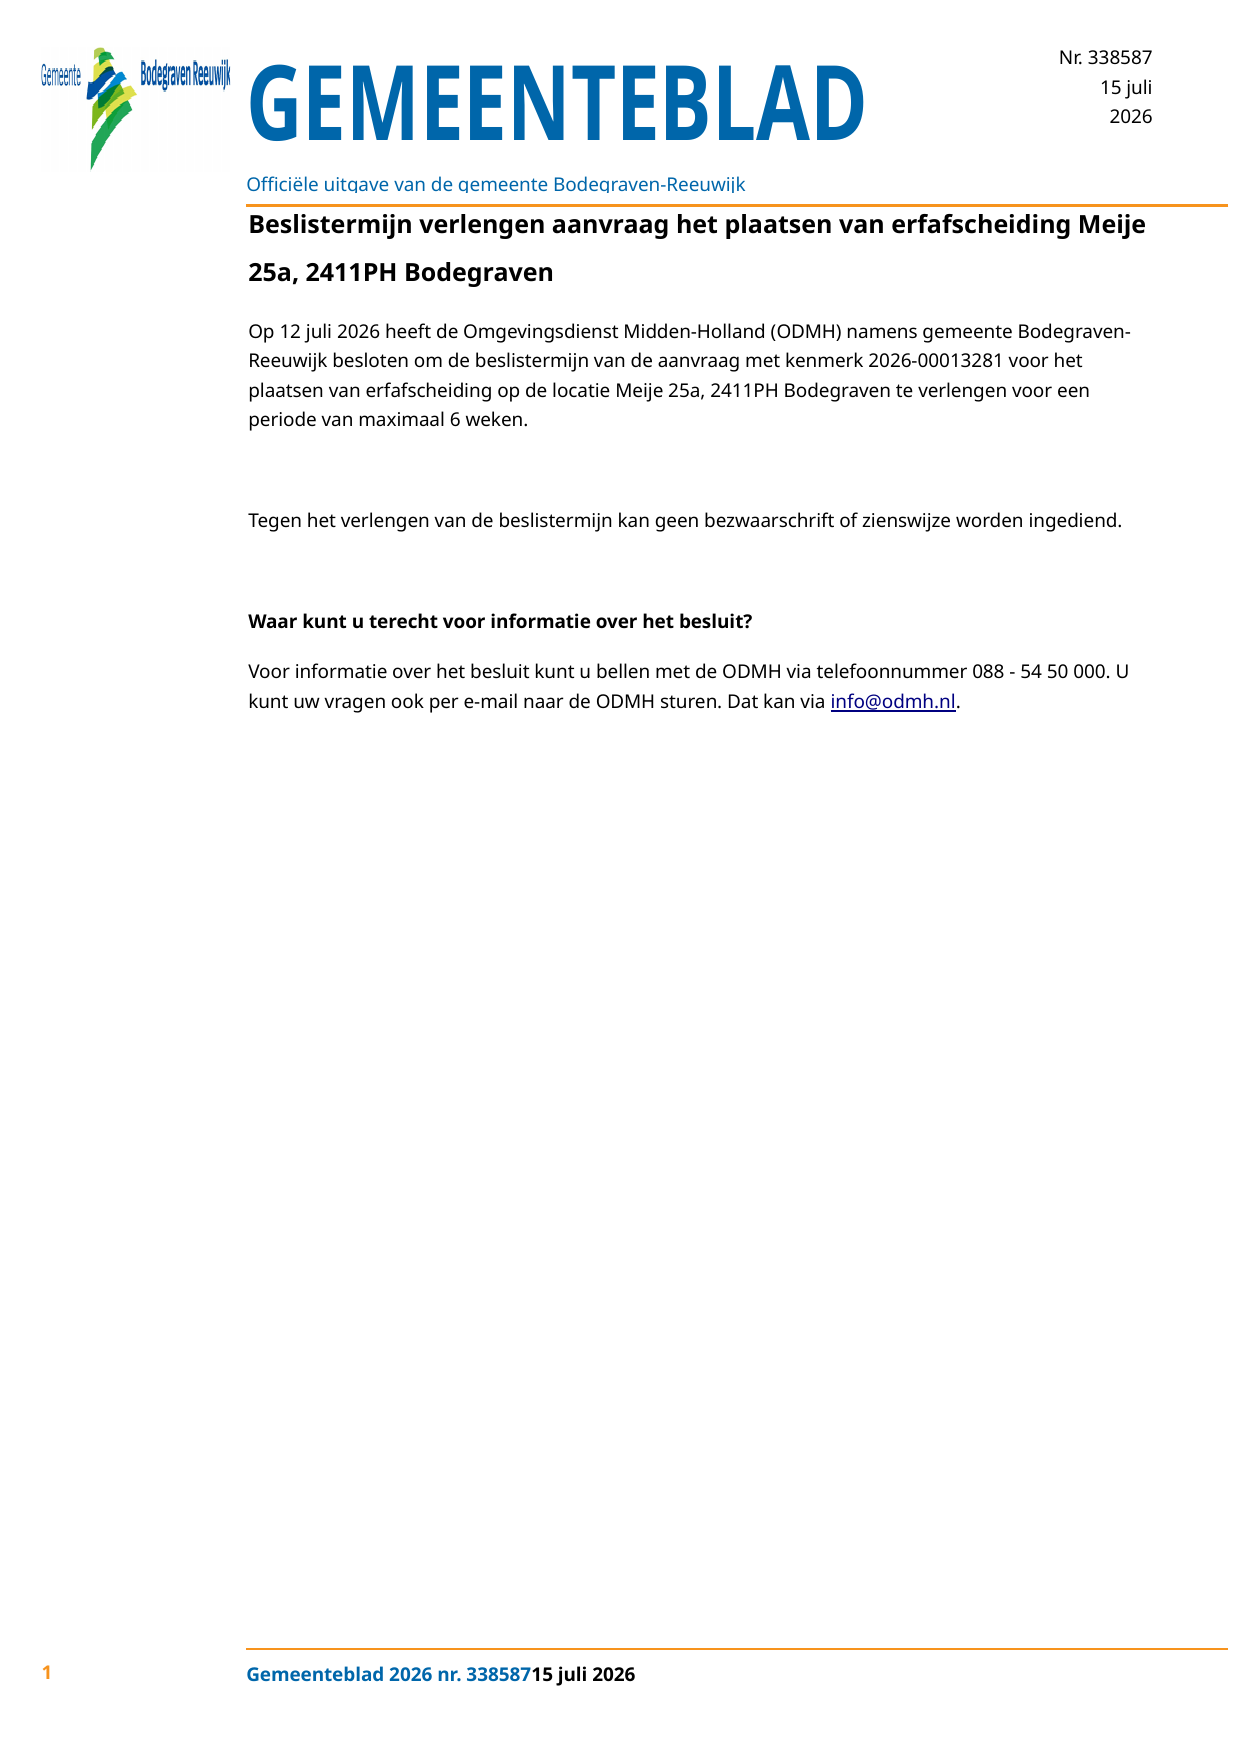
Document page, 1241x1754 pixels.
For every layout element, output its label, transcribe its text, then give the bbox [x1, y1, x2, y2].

picture [41, 47, 231, 172]
text Tegen het verlengen van de beslistermijn kan geen bezwaarschrift of zienswijze worden ingediend. [248, 507, 1152, 533]
text Waar kunt u terecht voor informatie over het besluit? [248, 608, 1152, 634]
text Beslistermijn verlengen aanvraag het plaatsen van erfafscheiding Meije 25a, 2411PH Bodegraven [248, 207, 1152, 288]
text Voor informatie over het besluit kunt u bellen met de ODMH via telefoonnummer 088 - 54 50 000. U kunt uw vragen ook per e-mail naar de ODMH sturen. Dat kan via info@odmh.nl. [248, 659, 1152, 714]
text Op 12 juli 2026 heeft de Omgevingsdienst Midden-Holland (ODMH) namens gemeente Bodegraven-Reeuwijk besloten om de beslistermijn van de aanvraag met kenmerk 2026-00013281 voor het plaatsen van erfafscheiding op de locatie Meije 25a, 2411PH Bodegraven te verlengen voor een periode van maximaal 6 weken. [248, 318, 1152, 432]
